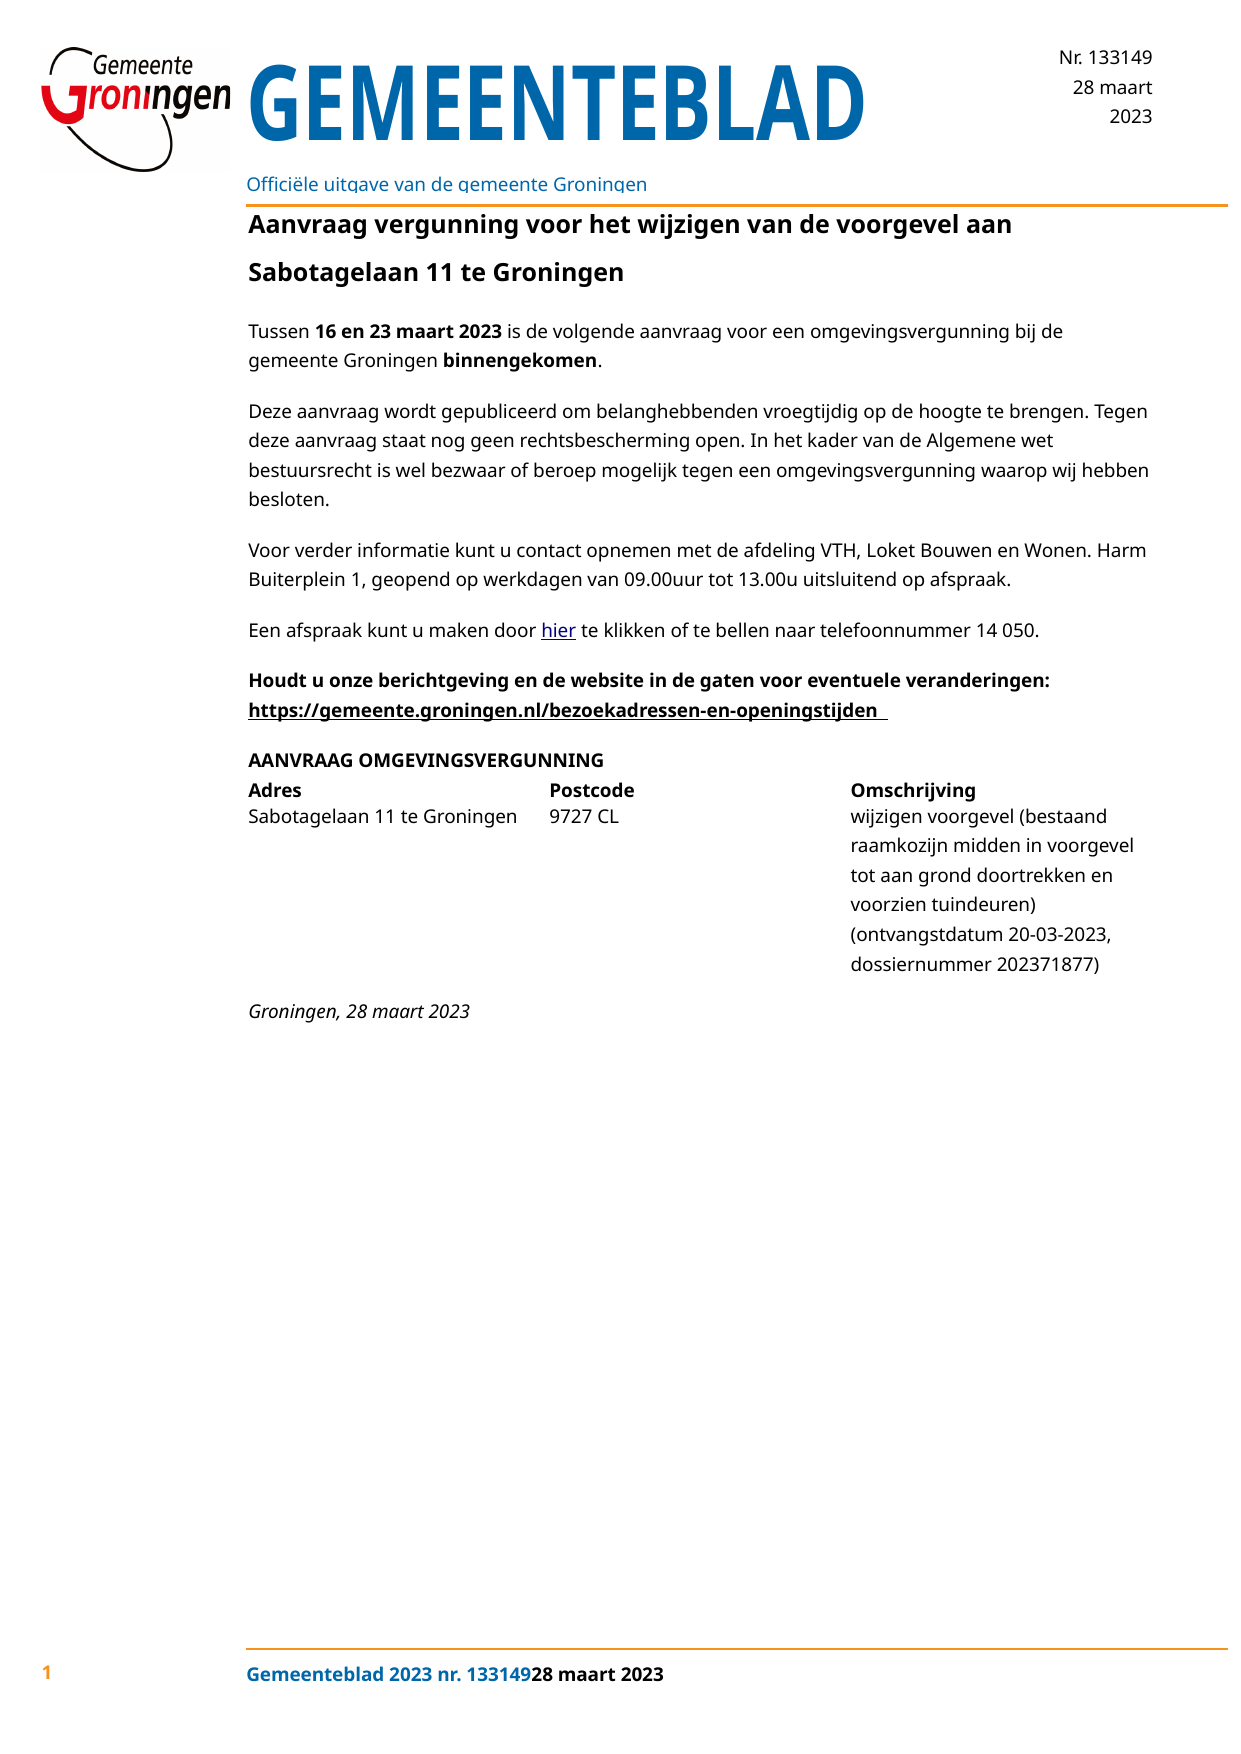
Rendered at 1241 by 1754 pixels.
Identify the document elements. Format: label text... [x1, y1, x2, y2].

text Voor verder informatie kunt u contact opnemen met de afdeling VTH, Loket Bouwen en Wonen. Harm Buiterplein 1, geopend op werkdagen van 09.00uur tot 13.00u uitsluitend op afspraak. [248, 537, 1152, 592]
table_header Omschrijving [850, 777, 1152, 803]
text Een afspraak kunt u maken door hier te klikken of te bellen naar telefoonnummer 14 050. [248, 617, 1152, 643]
text AANVRAAG OMGEVINGSVERGUNNING [248, 747, 1152, 773]
table_header Adres [248, 777, 549, 803]
text Houdt u onze berichtgeving en de website in de gaten voor eventuele veranderingen: https://gemeente.groningen.nl/bezoekadressen-en-openingstijden [248, 667, 1152, 723]
table_cell 9727 CL [549, 803, 850, 977]
text Aanvraag vergunning voor het wijzigen van de voorgevel aan Sabotagelaan 11 te Groningen [248, 207, 1152, 288]
picture [41, 47, 231, 172]
table_header Postcode [549, 777, 850, 803]
table_cell wijzigen voorgevel (bestaand raamkozijn midden in voorgevel tot aan grond doortrekken en voorzien tuindeuren) (ontvangstdatum 20-03-2023, dossiernummer 202371877) [850, 803, 1152, 977]
text Tussen 16 en 23 maart 2023 is de volgende aanvraag voor een omgevingsvergunning bij de gemeente Groningen binnengekomen. [248, 318, 1152, 373]
text Deze aanvraag wordt gepubliceerd om belanghebbenden vroegtijdig op de hoogte te brengen. Tegen deze aanvraag staat nog geen rechtsbescherming open. In het kader van de Algemene wet bestuursrecht is wel bezwaar of beroep mogelijk tegen een omgevingsvergunning waarop wij hebben besloten. [248, 398, 1152, 512]
table_cell Sabotagelaan 11 te Groningen [248, 803, 549, 977]
text Groningen, 28 maart 2023 [248, 998, 1152, 1024]
